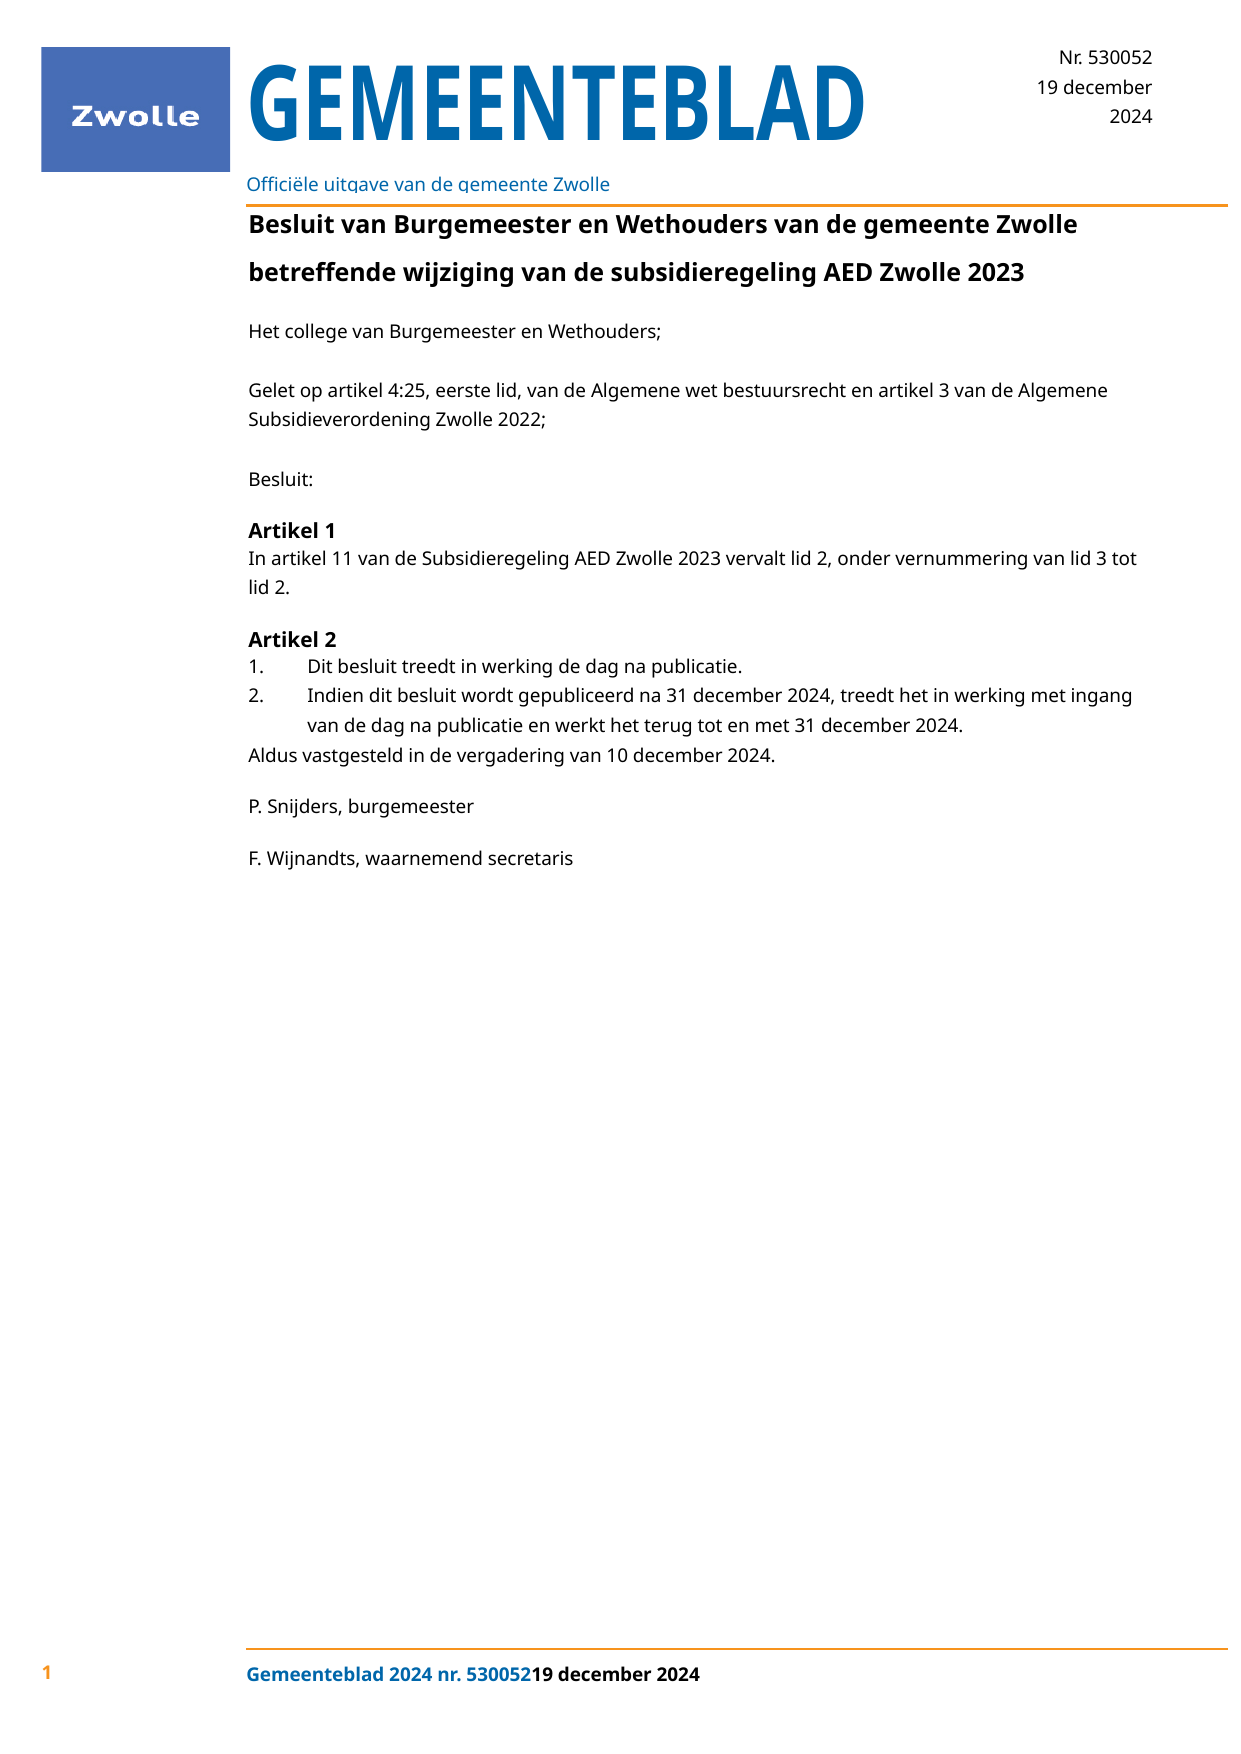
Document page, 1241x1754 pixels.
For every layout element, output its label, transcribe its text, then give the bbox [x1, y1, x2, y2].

list Dit besluit treedt in werking de dag na publicatie. [248, 653, 1152, 679]
text Artikel 2 [248, 625, 1152, 653]
text Het college van Burgemeester en Wethouders; [248, 318, 1152, 344]
text F. Wijnandts, waarnemend secretaris [248, 845, 1152, 871]
list Indien dit besluit wordt gepubliceerd na 31 december 2024, treedt het in werking met ingang van de dag na publicatie en werkt het terug tot en met 31 december 2024. [248, 683, 1152, 738]
text Artikel 1 [248, 516, 1152, 545]
picture [41, 47, 231, 172]
text Aldus vastgesteld in de vergadering van 10 december 2024. [248, 742, 1152, 768]
text In artikel 11 van de Subsidieregeling AED Zwolle 2023 vervalt lid 2, onder vernummering van lid 3 tot lid 2. [248, 545, 1152, 600]
text Besluit van Burgemeester en Wethouders van de gemeente Zwolle betreffende wijziging van de subsidieregeling AED Zwolle 2023 [248, 207, 1152, 288]
text P. Snijders, burgemeester [248, 793, 1152, 819]
text Besluit: [248, 466, 1152, 492]
text Gelet op artikel 4:25, eerste lid, van de Algemene wet bestuursrecht en artikel 3 van de Algemene Subsidieverordening Zwolle 2022; [248, 377, 1152, 432]
